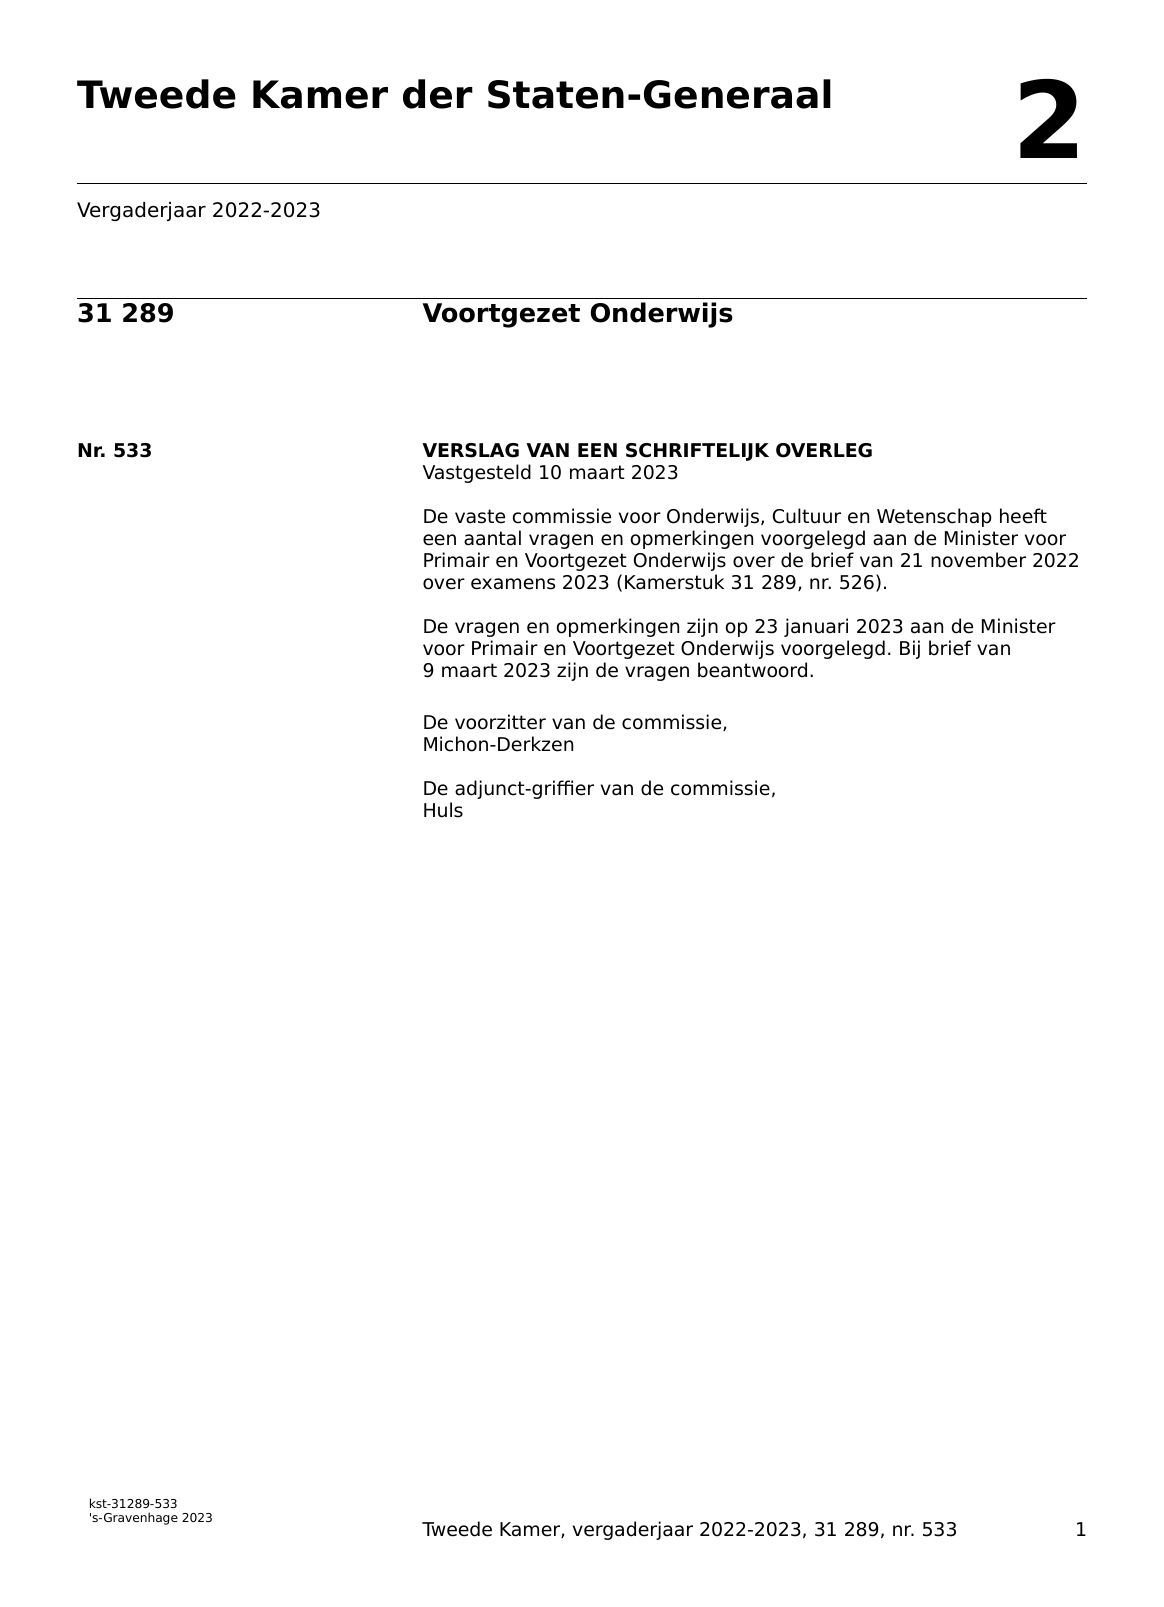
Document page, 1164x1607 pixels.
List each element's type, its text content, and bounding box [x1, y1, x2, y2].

text De voorzitter van de commissie, Michon-Derkzen [422, 712, 1087, 756]
text kst-31289-533 [88, 1497, 323, 1511]
table_header 2 [886, 59, 1087, 183]
text Vastgesteld 10 maart 2023 [422, 462, 1087, 484]
subtitle Nr. 533 VERSLAG VAN EEN SCHRIFTELIJK OVERLEG [77, 440, 1087, 462]
table_cell Vergaderjaar 2022-2023 [77, 184, 1087, 298]
subtitle 31 289 Voortgezet Onderwijs [77, 299, 1087, 329]
text De vaste commissie voor Onderwijs, Cultuur en Wetenschap heeft een aantal vragen en opmerkingen voorgelegd aan de Minister voor Primair en Voortgezet Onderwijs over de brief van 21 november 2022 over examens 2023 (Kamerstuk 31 289, nr. 526). [422, 506, 1087, 594]
text 's-Gravenhage 2023 [88, 1511, 323, 1525]
text De adjunct-griffier van de commissie, Huls [422, 778, 1087, 822]
text De vragen en opmerkingen zijn op 23 januari 2023 aan de Minister voor Primair en Voortgezet Onderwijs voorgelegd. Bij brief van 9 maart 2023 zijn de vragen beantwoord. [422, 616, 1087, 682]
table_header Tweede Kamer der Staten-Generaal [77, 59, 886, 183]
